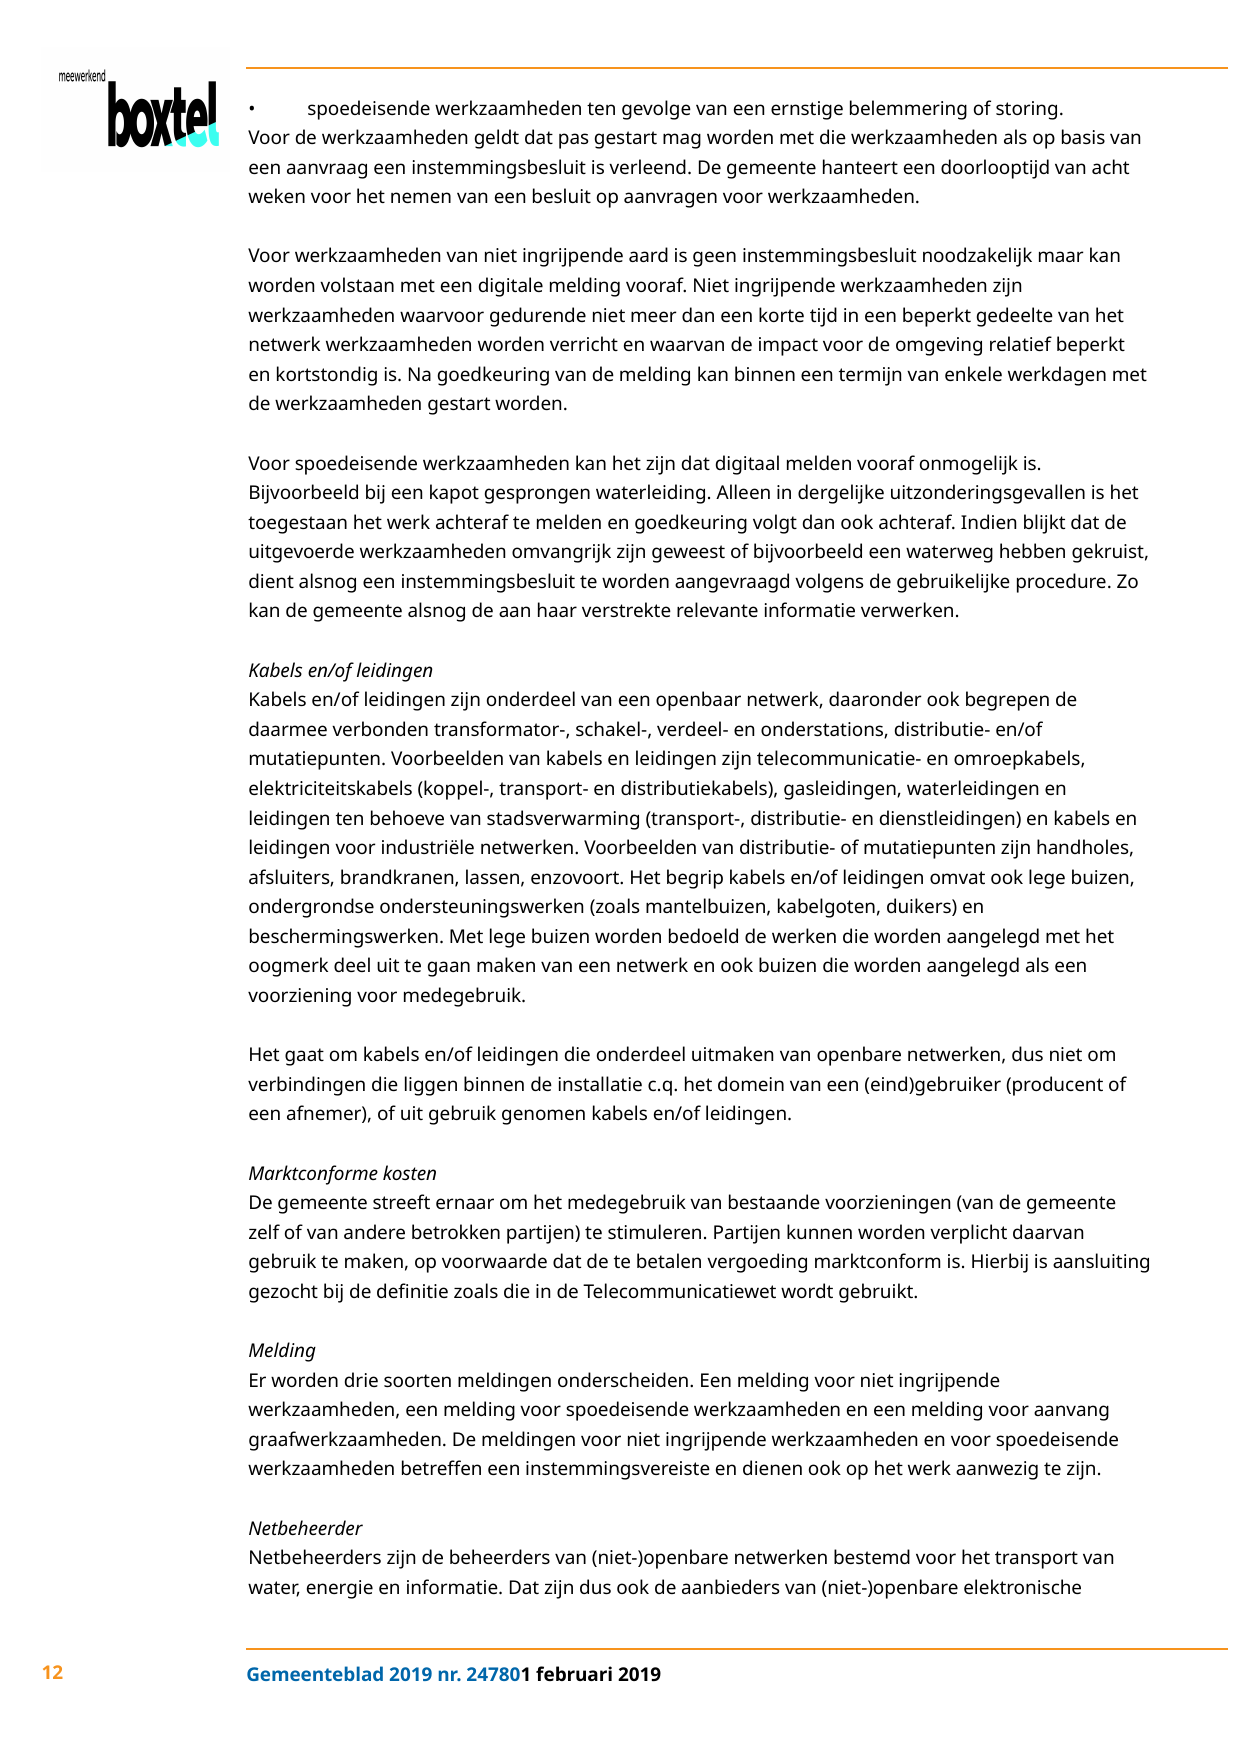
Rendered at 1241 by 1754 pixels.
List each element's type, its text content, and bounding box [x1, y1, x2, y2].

text Het gaat om kabels en/of leidingen die onderdeel uitmaken van openbare netwerken, dus niet om verbindingen die liggen binnen de installatie c.q. het domein van een (eind)gebruiker (producent of een afnemer), of uit gebruik genomen kabels en/of leidingen. [248, 1041, 1152, 1126]
text Voor spoedeisende werkzaamheden kan het zijn dat digitaal melden vooraf onmogelijk is. Bijvoorbeeld bij een kapot gesprongen waterleiding. Alleen in dergelijke uitzonderingsgevallen is het toegestaan het werk achteraf te melden en goedkeuring volgt dan ook achteraf. Indien blijkt dat de uitgevoerde werkzaamheden omvangrijk zijn geweest of bijvoorbeeld een waterweg hebben gekruist, dient alsnog een instemmingsbesluit te worden aangevraagd volgens de gebruikelijke procedure. Zo kan de gemeente alsnog de aan haar verstrekte relevante informatie verwerken. [248, 450, 1152, 623]
text Netbeheerder [248, 1515, 1152, 1541]
text Voor werkzaamheden van niet ingrijpende aard is geen instemmingsbesluit noodzakelijk maar kan worden volstaan met een digitale melding vooraf. Niet ingrijpende werkzaamheden zijn werkzaamheden waarvoor gedurende niet meer dan een korte tijd in een beperkt gedeelte van het netwerk werkzaamheden worden verricht en waarvan de impact voor de omgeving relatief beperkt en kortstondig is. Na goedkeuring van de melding kan binnen een termijn van enkele werkdagen met de werkzaamheden gestart worden. [248, 243, 1152, 416]
text Voor de werkzaamheden geldt dat pas gestart mag worden met die werkzaamheden als op basis van een aanvraag een instemmingsbesluit is verleend. De gemeente hanteert een doorlooptijd van acht weken voor het nemen van een besluit op aanvragen voor werkzaamheden. [248, 124, 1152, 209]
text Er worden drie soorten meldingen onderscheiden. Een melding voor niet ingrijpende werkzaamheden, een melding voor spoedeisende werkzaamheden en een melding voor aanvang graafwerkzaamheden. De meldingen voor niet ingrijpende werkzaamheden en voor spoedeisende werkzaamheden betreffen een instemmingsvereiste en dienen ook op het werk aanwezig te zijn. [248, 1367, 1152, 1481]
text Netbeheerders zijn de beheerders van (niet-)openbare netwerken bestemd voor het transport van water, energie en informatie. Dat zijn dus ook de aanbieders van (niet-)openbare elektronische [248, 1544, 1152, 1600]
text Kabels en/of leidingen zijn onderdeel van een openbaar netwerk, daaronder ook begrepen de daarmee verbonden transformator-, schakel-, verdeel- en onderstations, distributie- en/of mutatiepunten. Voorbeelden van kabels en leidingen zijn telecommunicatie- en omroepkabels, elektriciteitskabels (koppel-, transport- en distributiekabels), gasleidingen, waterleidingen en leidingen ten behoeve van stadsverwarming (transport-, distributie- en dienstleidingen) en kabels en leidingen voor industriële netwerken. Voorbeelden van distributie- of mutatiepunten zijn handholes, afsluiters, brandkranen, lassen, enzovoort. Het begrip kabels en/of leidingen omvat ook lege buizen, ondergrondse ondersteuningswerken (zoals mantelbuizen, kabelgoten, duikers) en beschermingswerken. Met lege buizen worden bedoeld de werken die worden aangelegd met het oogmerk deel uit te gaan maken van een netwerk en ook buizen die worden aangelegd als een voorziening voor medegebruik. [248, 686, 1152, 1008]
text Marktconforme kosten [248, 1160, 1152, 1186]
text Kabels en/of leidingen [248, 657, 1152, 683]
picture [41, 47, 231, 172]
text Melding [248, 1337, 1152, 1363]
text De gemeente streeft ernaar om het medegebruik van bestaande voorzieningen (van de gemeente zelf of van andere betrokken partijen) te stimuleren. Partijen kunnen worden verplicht daarvan gebruik te maken, op voorwaarde dat de te betalen vergoeding marktconform is. Hierbij is aansluiting gezocht bij de definitie zoals die in de Telecommunicatiewet wordt gebruikt. [248, 1189, 1152, 1304]
list spoedeisende werkzaamheden ten gevolge van een ernstige belemmering of storing. [248, 95, 1152, 121]
